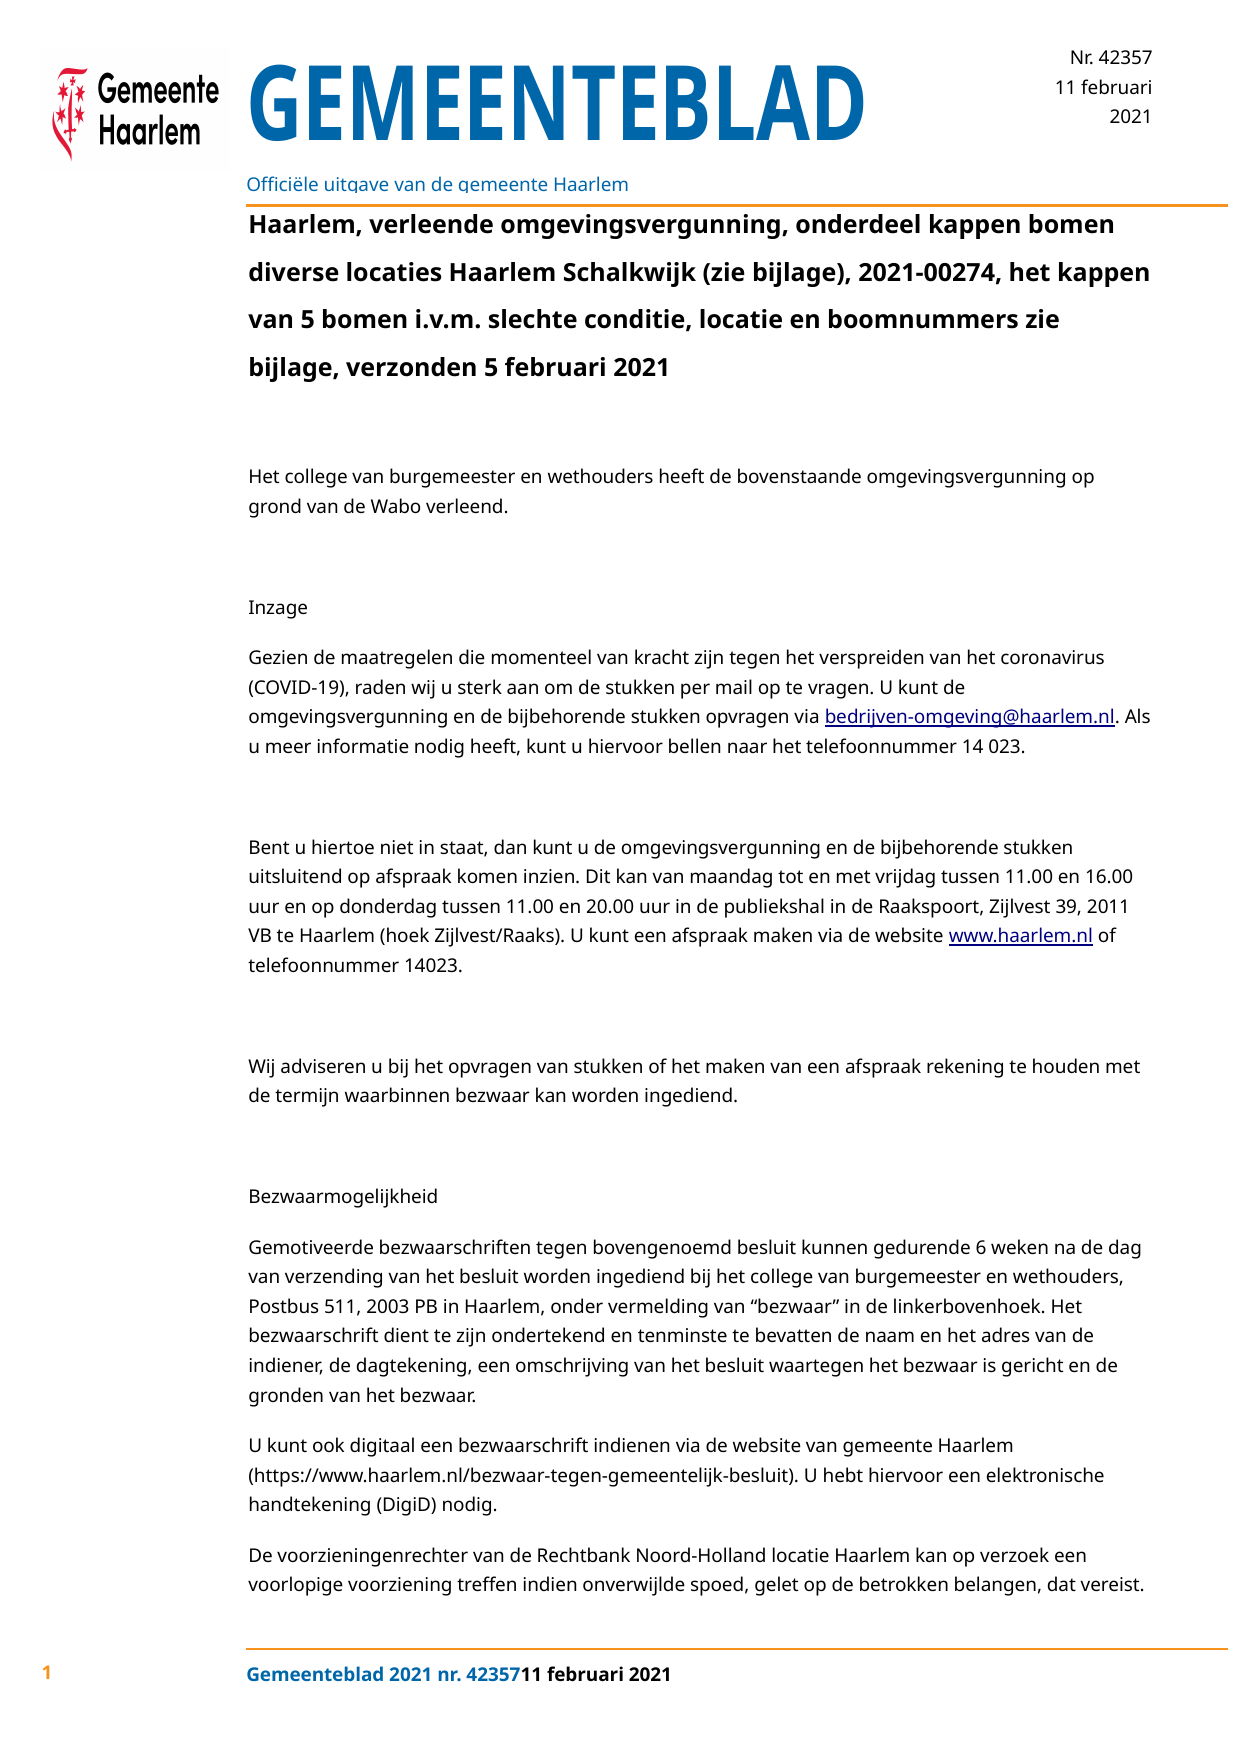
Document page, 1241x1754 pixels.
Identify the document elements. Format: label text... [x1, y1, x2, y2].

text Inzage [248, 594, 1152, 620]
text De voorzieningenrechter van de Rechtbank Noord-Holland locatie Haarlem kan op verzoek een voorlopige voorziening treffen indien onverwijlde spoed, gelet op de betrokken belangen, dat vereist. [248, 1542, 1152, 1597]
text Wij adviseren u bij het opvragen van stukken of het maken van een afspraak rekening te houden met de termijn waarbinnen bezwaar kan worden ingediend. [248, 1053, 1152, 1108]
text Het college van burgemeester en wethouders heeft de bovenstaande omgevingsvergunning op grond van de Wabo verleend. [248, 463, 1152, 519]
text Gemotiveerde bezwaarschriften tegen bovengenoemd besluit kunnen gedurende 6 weken na de dag van verzending van het besluit worden ingediend bij het college van burgemeester en wethouders, Postbus 511, 2003 PB in Haarlem, onder vermelding van “bezwaar” in de linkerbovenhoek. Het bezwaarschrift dient te zijn ondertekend en tenminste te bevatten de naam en het adres van de indiener, de dagtekening, een omschrijving van het besluit waartegen het bezwaar is gericht en de gronden van het bezwaar. [248, 1234, 1152, 1408]
text Bent u hiertoe niet in staat, dan kunt u de omgevingsvergunning en de bijbehorende stukken uitsluitend op afspraak komen inzien. Dit kan van maandag tot en met vrijdag tussen 11.00 en 16.00 uur en op donderdag tussen 11.00 en 20.00 uur in de publiekshal in de Raakspoort, Zijlvest 39, 2011 VB te Haarlem (hoek Zijlvest/Raaks). U kunt een afspraak maken via de website www.haarlem.nl of telefoonnummer 14023. [248, 834, 1152, 978]
text Haarlem, verleende omgevingsvergunning, onderdeel kappen bomen diverse locaties Haarlem Schalkwijk (zie bijlage), 2021-00274, het kappen van 5 bomen i.v.m. slechte conditie, locatie en boomnummers zie bijlage, verzonden 5 februari 2021 [248, 207, 1152, 384]
text Gezien de maatregelen die momenteel van kracht zijn tegen het verspreiden van het coronavirus (COVID-19), raden wij u sterk aan om de stukken per mail op te vragen. U kunt de omgevingsvergunning en de bijbehorende stukken opvragen via bedrijven-omgeving@haarlem.nl. Als u meer informatie nodig heeft, kunt u hiervoor bellen naar het telefoonnummer 14 023. [248, 644, 1152, 759]
picture [41, 47, 231, 172]
text Bezwaarmogelijkheid [248, 1183, 1152, 1209]
text U kunt ook digitaal een bezwaarschrift indienen via de website van gemeente Haarlem (https://www.haarlem.nl/bezwaar-tegen-gemeentelijk-besluit). U hebt hiervoor een elektronische handtekening (DigiD) nodig. [248, 1432, 1152, 1517]
